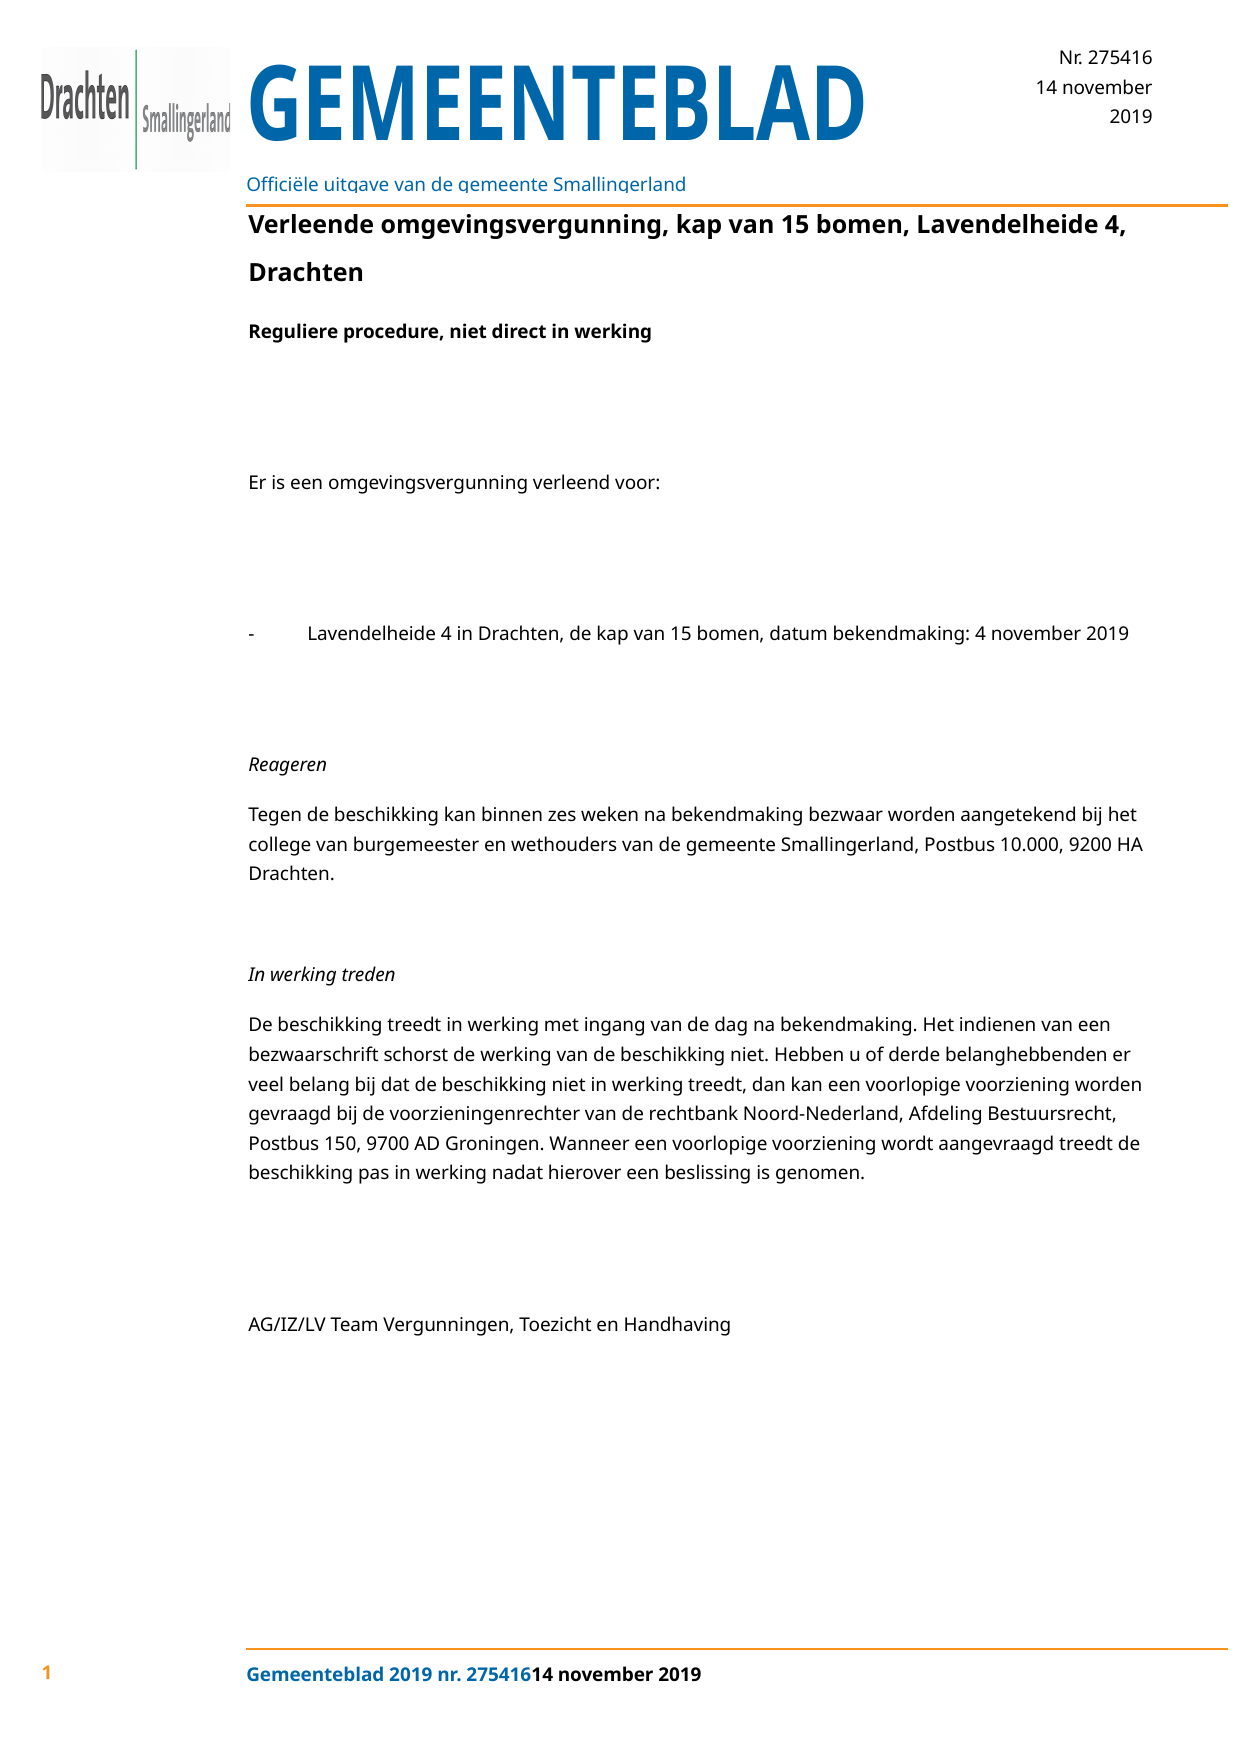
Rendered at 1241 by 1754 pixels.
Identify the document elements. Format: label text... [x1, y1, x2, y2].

text Er is een omgevingsvergunning verleend voor: [248, 469, 1152, 495]
picture [41, 47, 231, 172]
text AG/IZ/LV Team Vergunningen, Toezicht en Handhaving [248, 1311, 1152, 1337]
list Lavendelheide 4 in Drachten, de kap van 15 bomen, datum bekendmaking: 4 november 2019 [248, 620, 1152, 646]
text In werking treden [248, 961, 1152, 987]
text Reguliere procedure, niet direct in werking [248, 318, 1152, 344]
text Reageren [248, 751, 1152, 777]
text Verleende omgevingsvergunning, kap van 15 bomen, Lavendelheide 4, Drachten [248, 207, 1152, 288]
text De beschikking treedt in werking met ingang van de dag na bekendmaking. Het indienen van een bezwaarschrift schorst de werking van de beschikking niet. Hebben u of derde belanghebbenden er veel belang bij dat de beschikking niet in werking treedt, dan kan een voorlopige voorziening worden gevraagd bij de voorzieningenrechter van de rechtbank Noord-Nederland, Afdeling Bestuursrecht, Postbus 150, 9700 AD Groningen. Wanneer een voorlopige voorziening wordt aangevraagd treedt de beschikking pas in werking nadat hierover een beslissing is genomen. [248, 1012, 1152, 1185]
text Tegen de beschikking kan binnen zes weken na bekendmaking bezwaar worden aangetekend bij het college van burgemeester en wethouders van de gemeente Smallingerland, Postbus 10.000, 9200 HA Drachten. [248, 801, 1152, 886]
